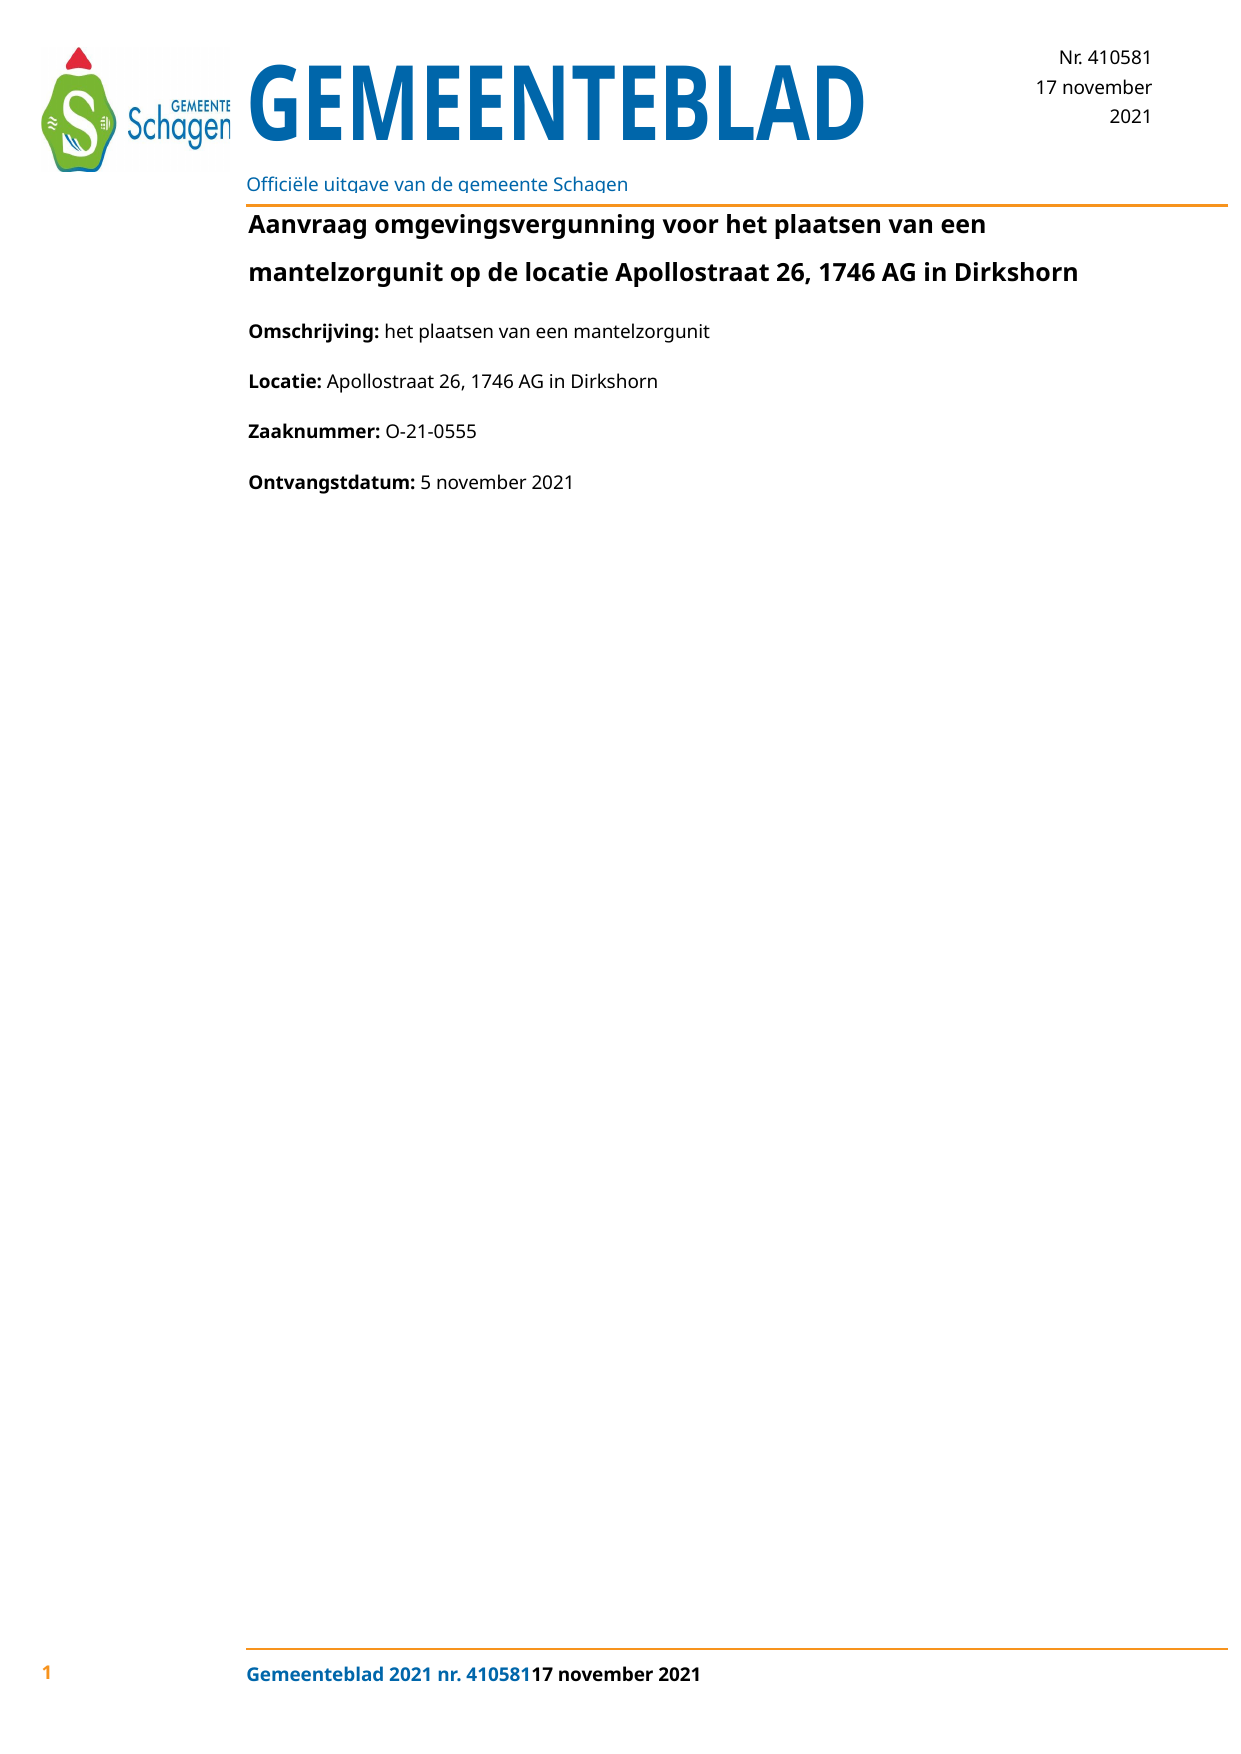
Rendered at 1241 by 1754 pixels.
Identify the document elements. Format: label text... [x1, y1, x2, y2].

text Omschrijving: het plaatsen van een mantelzorgunit [248, 318, 1152, 344]
text Zaaknummer: O-21-0555 [248, 419, 1152, 444]
picture [41, 47, 231, 172]
text Ontvangstdatum: 5 november 2021 [248, 469, 1152, 495]
text Aanvraag omgevingsvergunning voor het plaatsen van een mantelzorgunit op de locatie Apollostraat 26, 1746 AG in Dirkshorn [248, 207, 1152, 288]
text Locatie: Apollostraat 26, 1746 AG in Dirkshorn [248, 368, 1152, 394]
